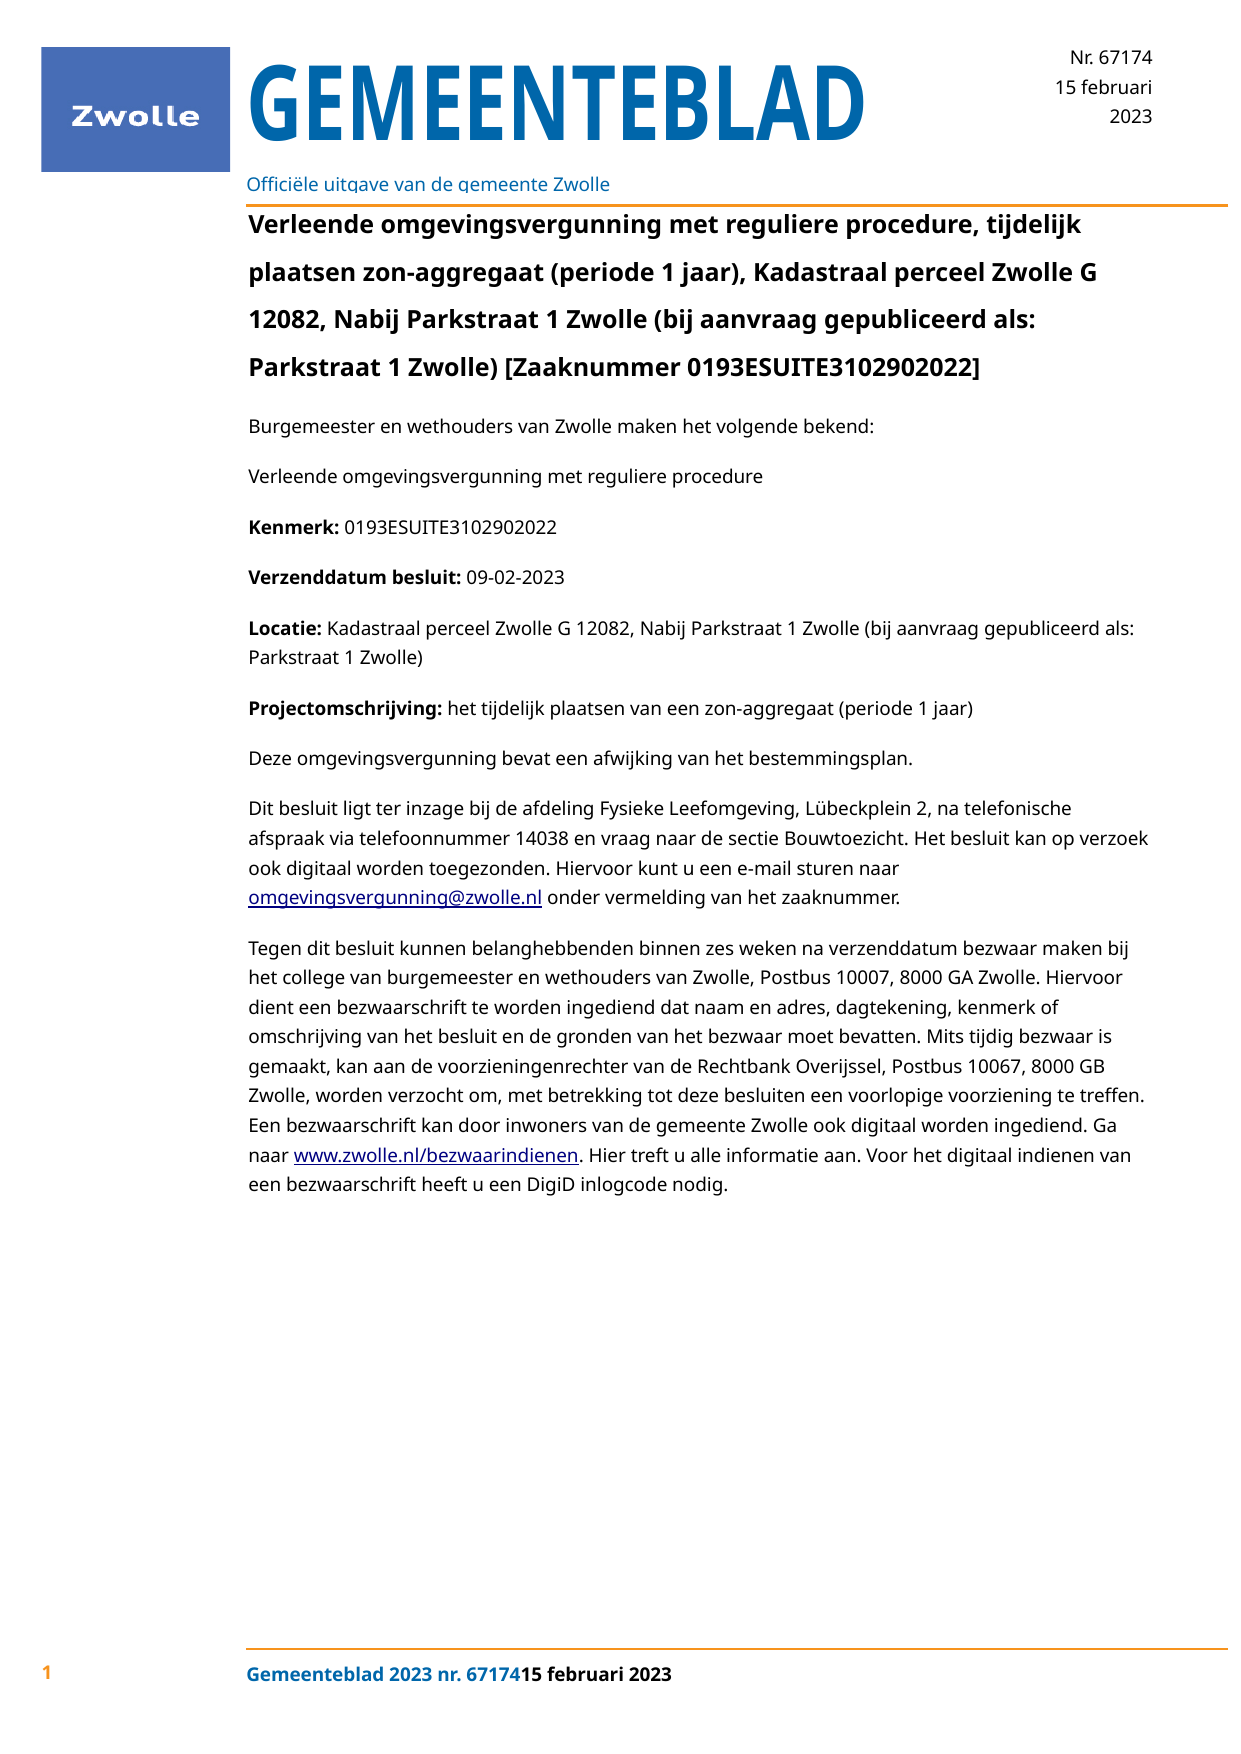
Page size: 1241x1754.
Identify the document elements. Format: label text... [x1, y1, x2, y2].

text Verzenddatum besluit: 09-02-2023 [248, 564, 1152, 590]
text Kenmerk: 0193ESUITE3102902022 [248, 514, 1152, 540]
text Dit besluit ligt ter inzage bij de afdeling Fysieke Leefomgeving, Lübeckplein 2, na telefonische afspraak via telefoonnummer 14038 en vraag naar de sectie Bouwtoezicht. Het besluit kan op verzoek ook digitaal worden toegezonden. Hiervoor kunt u een e-mail sturen naar omgevingsvergunning@zwolle.nl onder vermelding van het zaaknummer. [248, 796, 1152, 910]
text Tegen dit besluit kunnen belanghebbenden binnen zes weken na verzenddatum bezwaar maken bij het college van burgemeester en wethouders van Zwolle, Postbus 10007, 8000 GA Zwolle. Hiervoor dient een bezwaarschrift te worden ingediend dat naam en adres, dagtekening, kenmerk of omschrijving van het besluit en de gronden van het bezwaar moet bevatten. Mits tijdig bezwaar is gemaakt, kan aan de voorzieningenrechter van de Rechtbank Overijssel, Postbus 10067, 8000 GB Zwolle, worden verzocht om, met betrekking tot deze besluiten een voorlopige voorziening te treffen. Een bezwaarschrift kan door inwoners van de gemeente Zwolle ook digitaal worden ingediend. Ga naar www.zwolle.nl/bezwaarindienen. Hier treft u alle informatie aan. Voor het digitaal indienen van een bezwaarschrift heeft u een DigiD inlogcode nodig. [248, 935, 1152, 1197]
text Verleende omgevingsvergunning met reguliere procedure, tijdelijk plaatsen zon-aggregaat (periode 1 jaar), Kadastraal perceel Zwolle G 12082, Nabij Parkstraat 1 Zwolle (bij aanvraag gepubliceerd als: Parkstraat 1 Zwolle) [Zaaknummer 0193ESUITE3102902022] [248, 207, 1152, 384]
text Burgemeester en wethouders van Zwolle maken het volgende bekend: [248, 413, 1152, 439]
text Verleende omgevingsvergunning met reguliere procedure [248, 463, 1152, 489]
text Projectomschrijving: het tijdelijk plaatsen van een zon-aggregaat (periode 1 jaar) [248, 695, 1152, 721]
picture [41, 47, 231, 172]
text Deze omgevingsvergunning bevat een afwijking van het bestemmingsplan. [248, 745, 1152, 771]
text Locatie: Kadastraal perceel Zwolle G 12082, Nabij Parkstraat 1 Zwolle (bij aanvraag gepubliceerd als: Parkstraat 1 Zwolle) [248, 615, 1152, 670]
